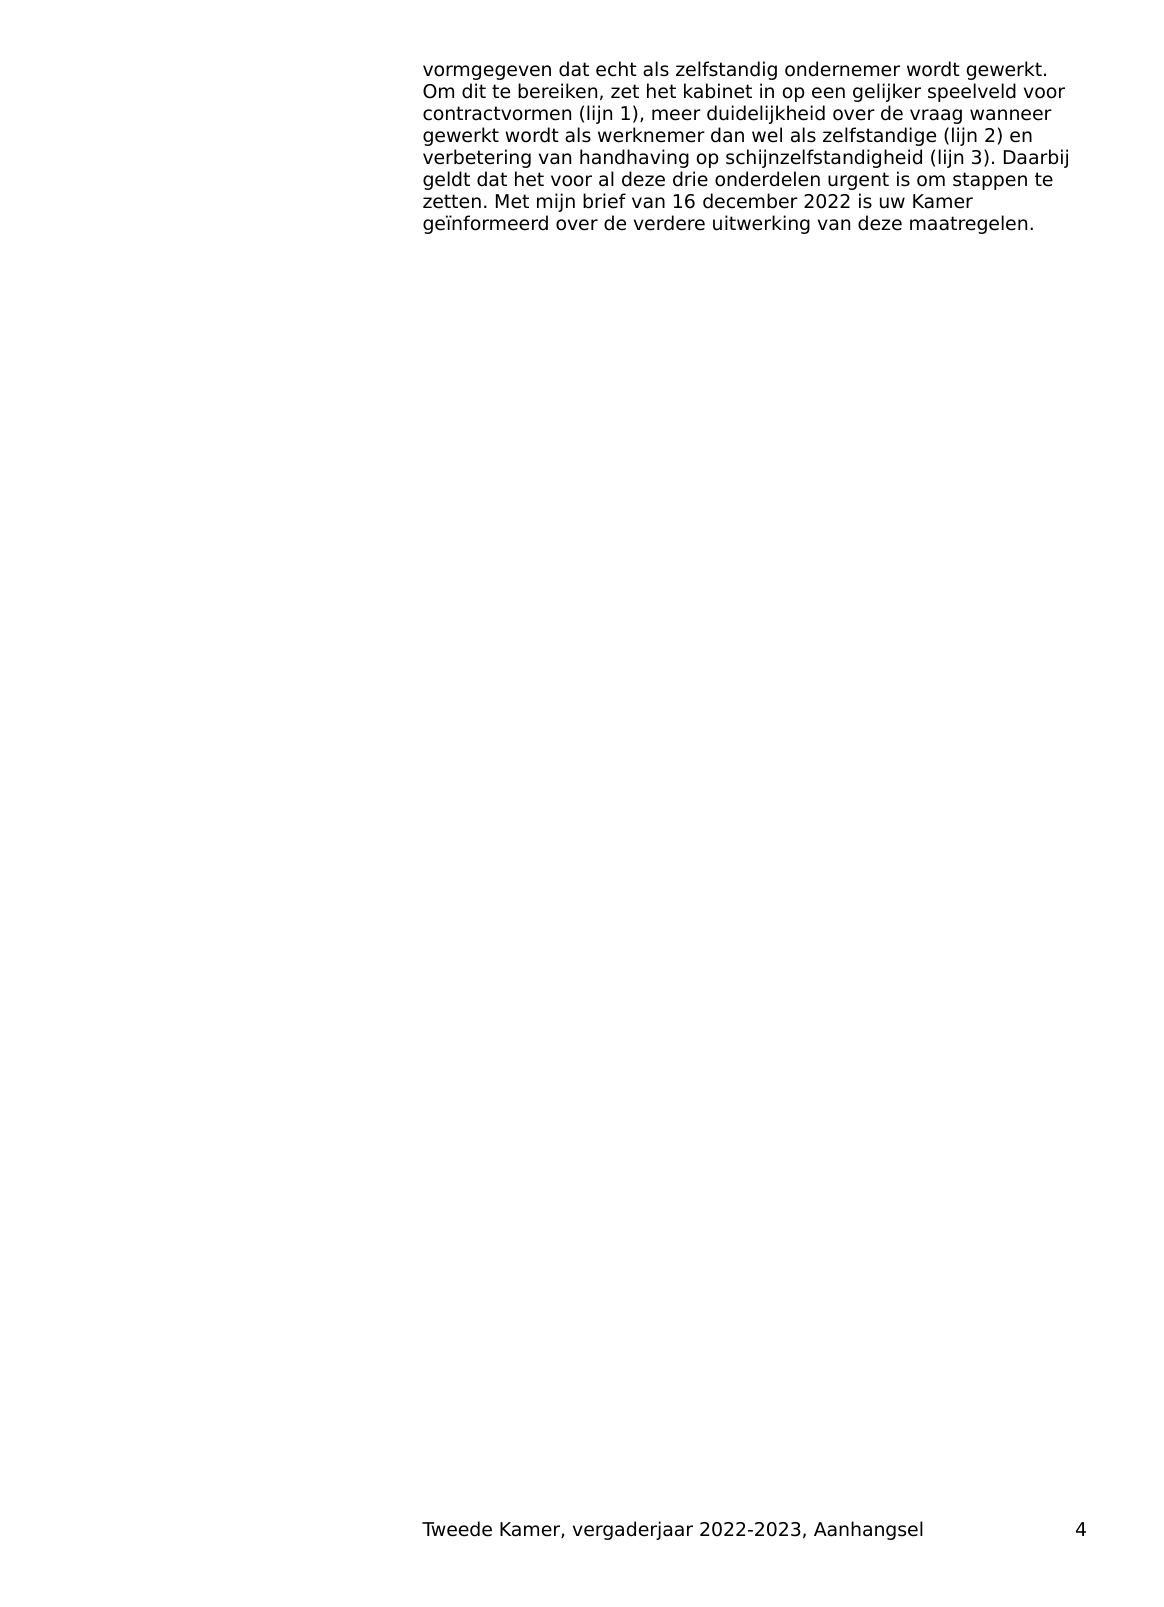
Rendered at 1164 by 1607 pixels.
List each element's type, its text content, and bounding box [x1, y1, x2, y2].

text vormgegeven dat echt als zelfstandig ondernemer wordt gewerkt. Om dit te bereiken, zet het kabinet in op een gelijker speelveld voor contractvormen (lijn 1), meer duidelijkheid over de vraag wanneer gewerkt wordt als werknemer dan wel als zelfstandige (lijn 2) en verbetering van handhaving op schijnzelfstandigheid (lijn 3). Daarbij geldt dat het voor al deze drie onderdelen urgent is om stappen te zetten. Met mijn brief van 16 december 2022 is uw Kamer geïnformeerd over de verdere uitwerking van deze maatregelen. [422, 59, 1087, 235]
